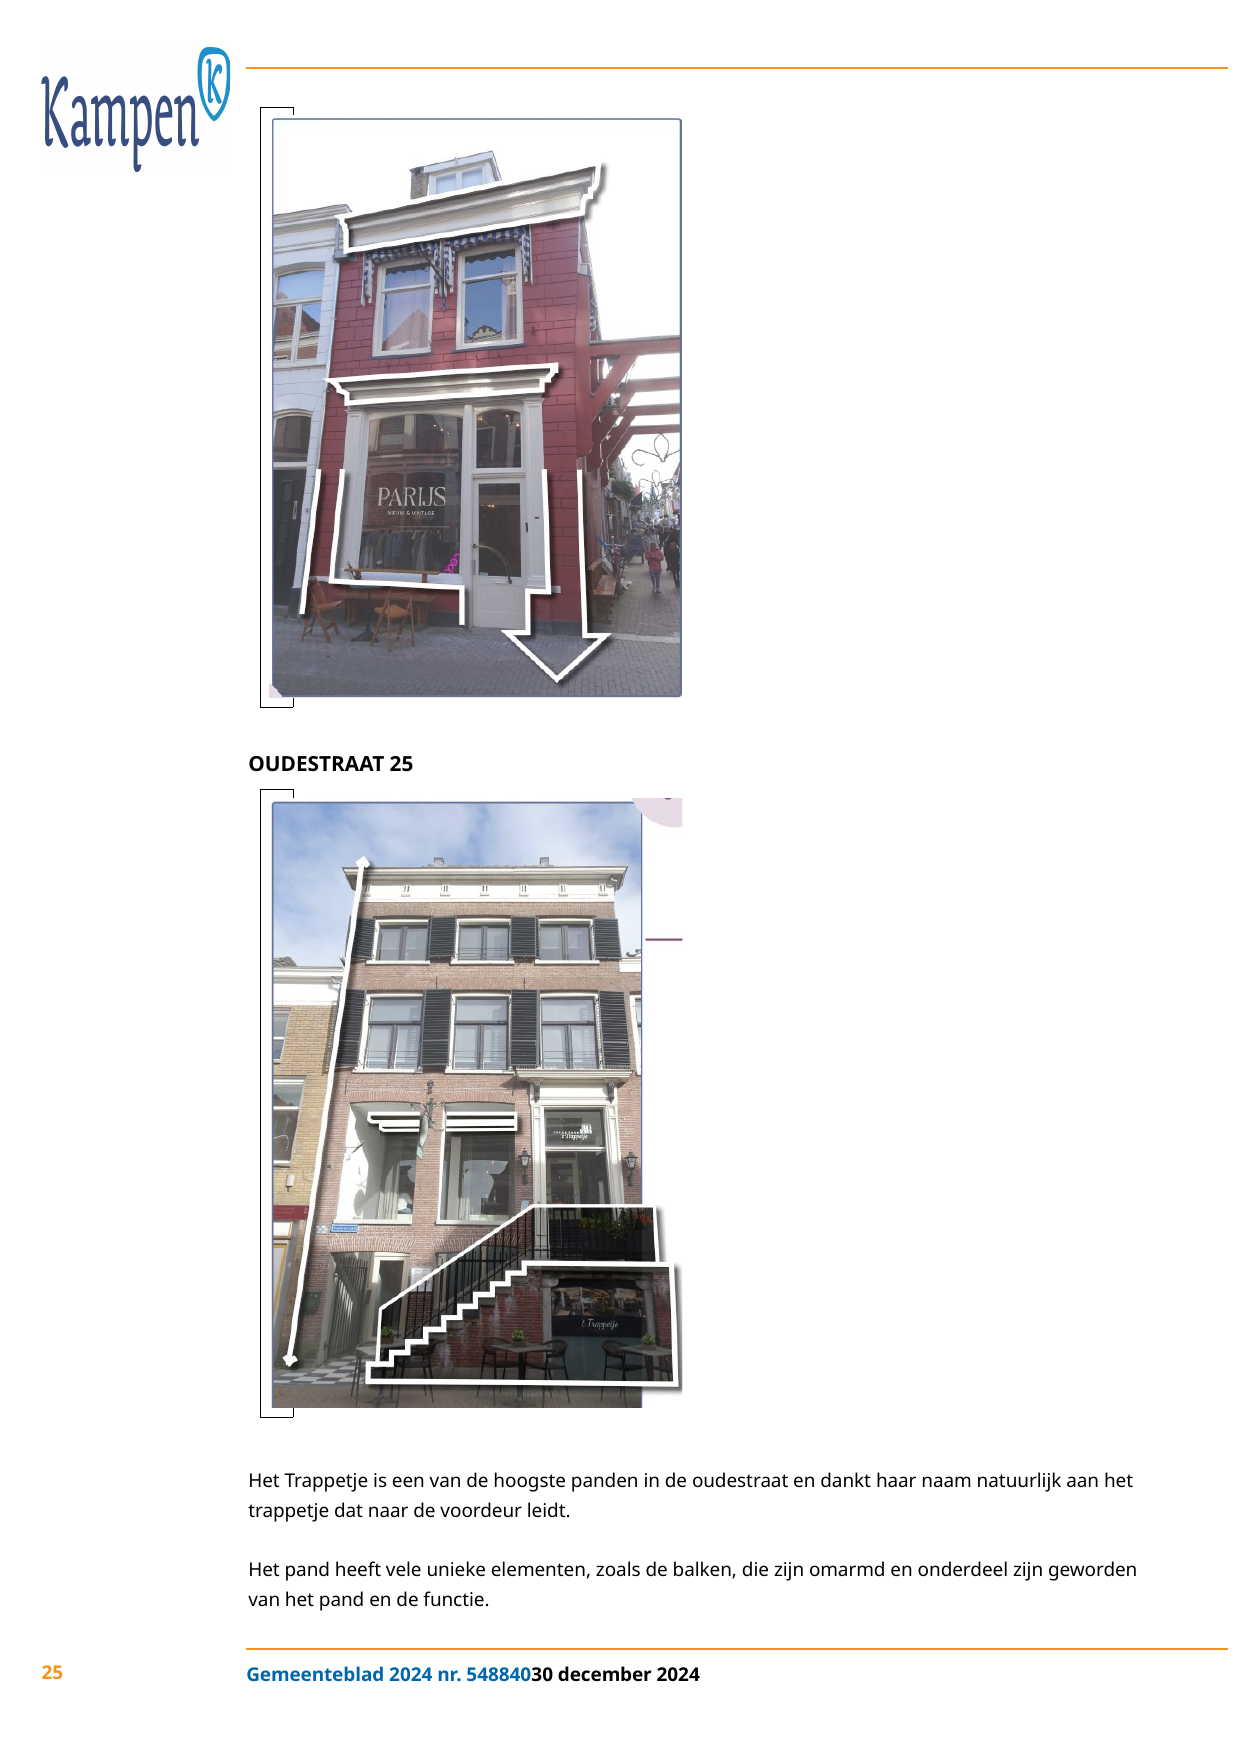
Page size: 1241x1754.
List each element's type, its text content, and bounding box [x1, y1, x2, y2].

picture [268, 115, 683, 698]
picture [41, 47, 231, 172]
text Het pand heeft vele unieke elementen, zoals de balken, die zijn omarmd en onderdeel zijn geworden van het pand en de functie. [248, 1556, 1152, 1612]
text OUDESTRAAT 25 [248, 749, 1152, 777]
picture [268, 798, 683, 1408]
text Het Trappetje is een van de hoogste panden in de oudestraat en dankt haar naam natuurlijk aan het trappetje dat naar de voordeur leidt. [248, 1468, 1152, 1523]
